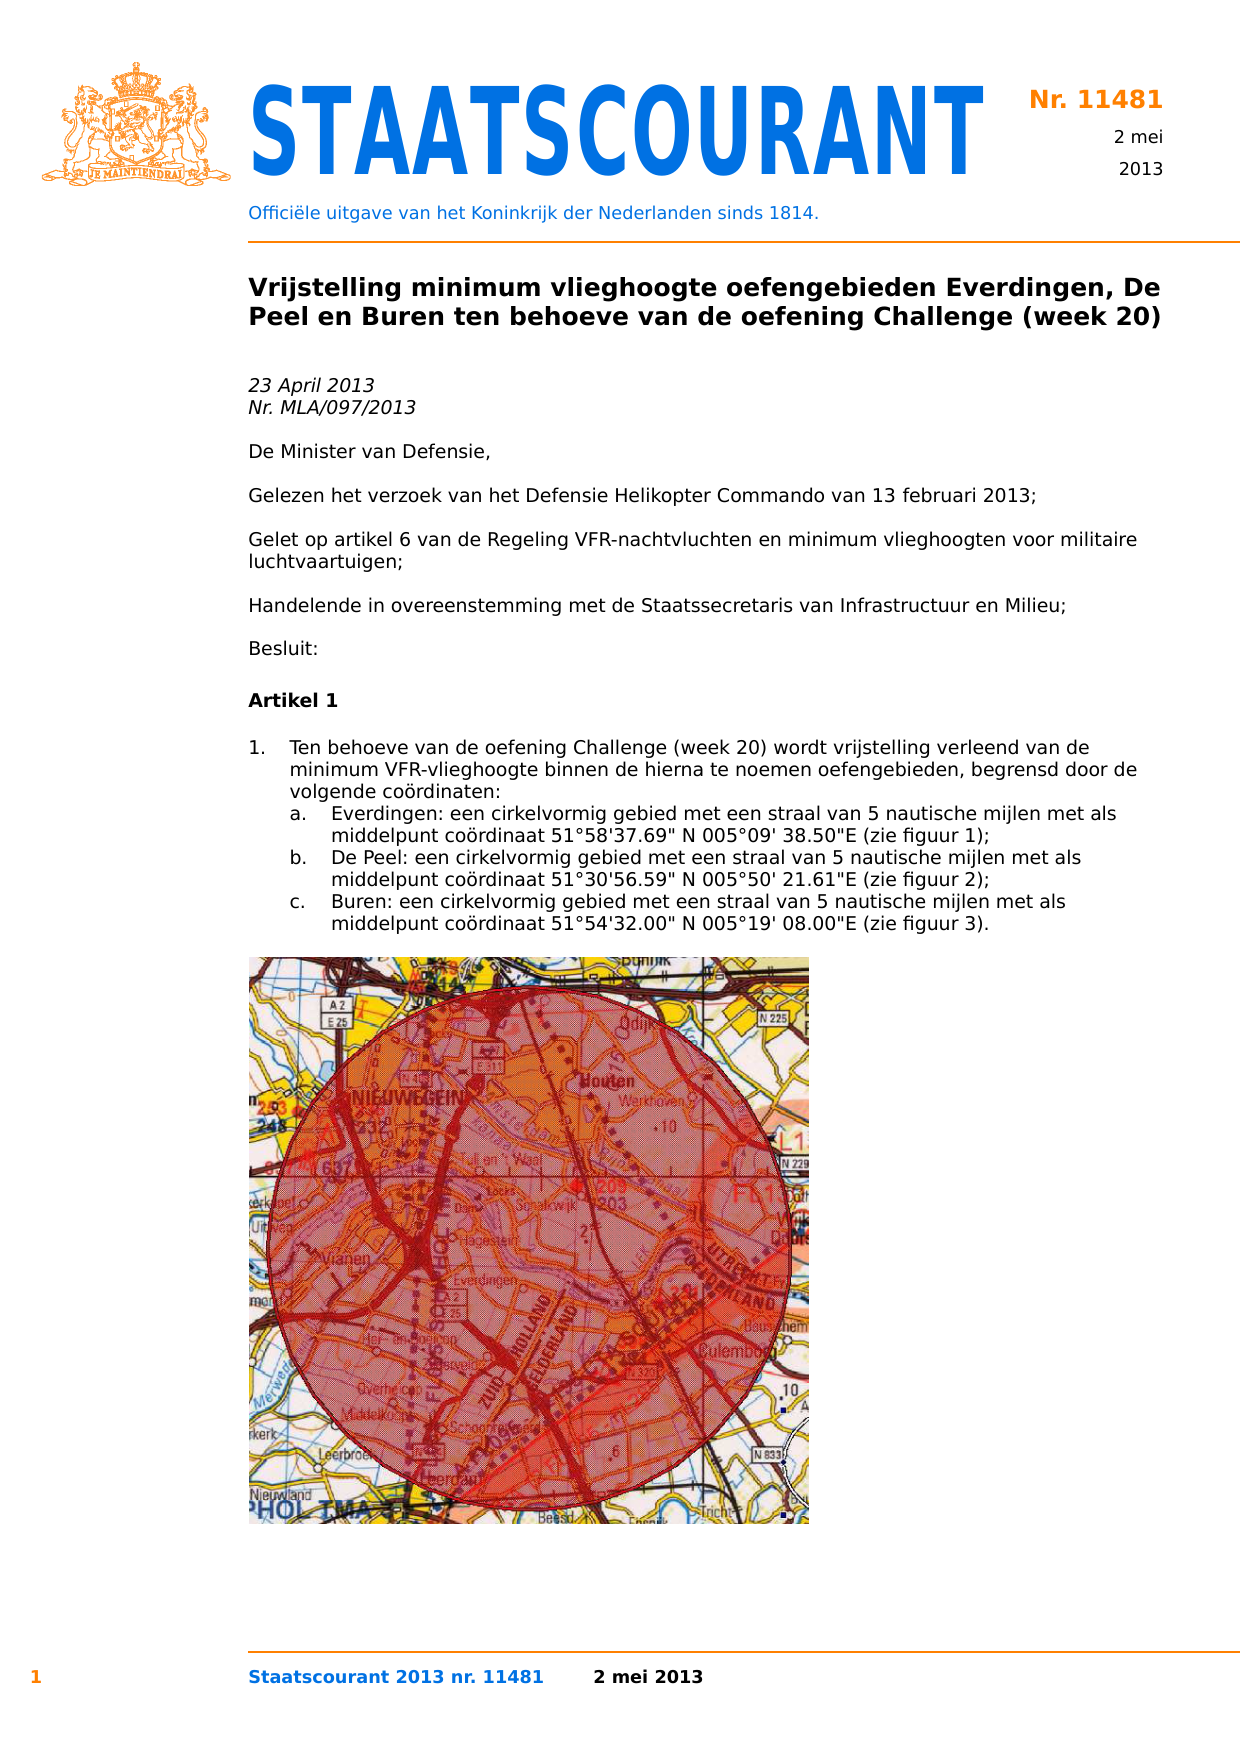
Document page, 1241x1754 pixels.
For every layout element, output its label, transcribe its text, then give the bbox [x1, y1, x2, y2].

text b. De Peel: een cirkelvormig gebied met een straal van 5 nautische mijlen met als middelpunt coördinaat 51°30'56.59" N 005°50' 21.61"E (zie figuur 2); [289, 847, 1163, 891]
text Gelet op artikel 6 van de Regeling VFR-nachtvluchten en minimum vlieghoogten voor militaire luchtvaartuigen; [248, 529, 1163, 573]
picture [41, 62, 231, 186]
table_header Nr. 11481 [998, 62, 1240, 121]
text Gelezen het verzoek van het Defensie Helikopter Commando van 13 februari 2013; [248, 485, 1163, 507]
table_header STAATSCOURANT [248, 62, 998, 203]
text 1. Ten behoeve van de oefening Challenge (week 20) wordt vrijstelling verleend van de minimum VFR-vlieghoogte binnen de hierna te noemen oefengebieden, begrensd door de volgende coördinaten: [248, 737, 1163, 803]
picture [248, 957, 809, 1524]
text Besluit: [248, 638, 1163, 660]
table_cell Officiële uitgave van het Koninkrijk der Nederlanden sinds 1814. [248, 203, 1240, 241]
text c. Buren: een cirkelvormig gebied met een straal van 5 nautische mijlen met als middelpunt coördinaat 51°54'32.00" N 005°19' 08.00"E (zie figuur 3). [289, 891, 1163, 935]
text Handelende in overeenstemming met de Staatssecretaris van Infrastructuur en Milieu; [248, 594, 1163, 616]
text Nr. MLA/097/2013 [248, 397, 1163, 419]
text 23 April 2013 [248, 375, 1163, 397]
subtitle Vrijstelling minimum vlieghoogte oefengebieden Everdingen, De Peel en Buren ten behoeve van de oefening Challenge (week 20) [248, 273, 1163, 331]
subtitle Artikel 1 [248, 690, 1163, 712]
table_cell 2 mei [998, 121, 1240, 153]
text a. Everdingen: een cirkelvormig gebied met een straal van 5 nautische mijlen met als middelpunt coördinaat 51°58'37.69" N 005°09' 38.50"E (zie figuur 1); [289, 803, 1163, 847]
text De Minister van Defensie, [248, 441, 1163, 463]
table_cell 2013 [998, 153, 1240, 203]
table_header [25, 62, 248, 241]
